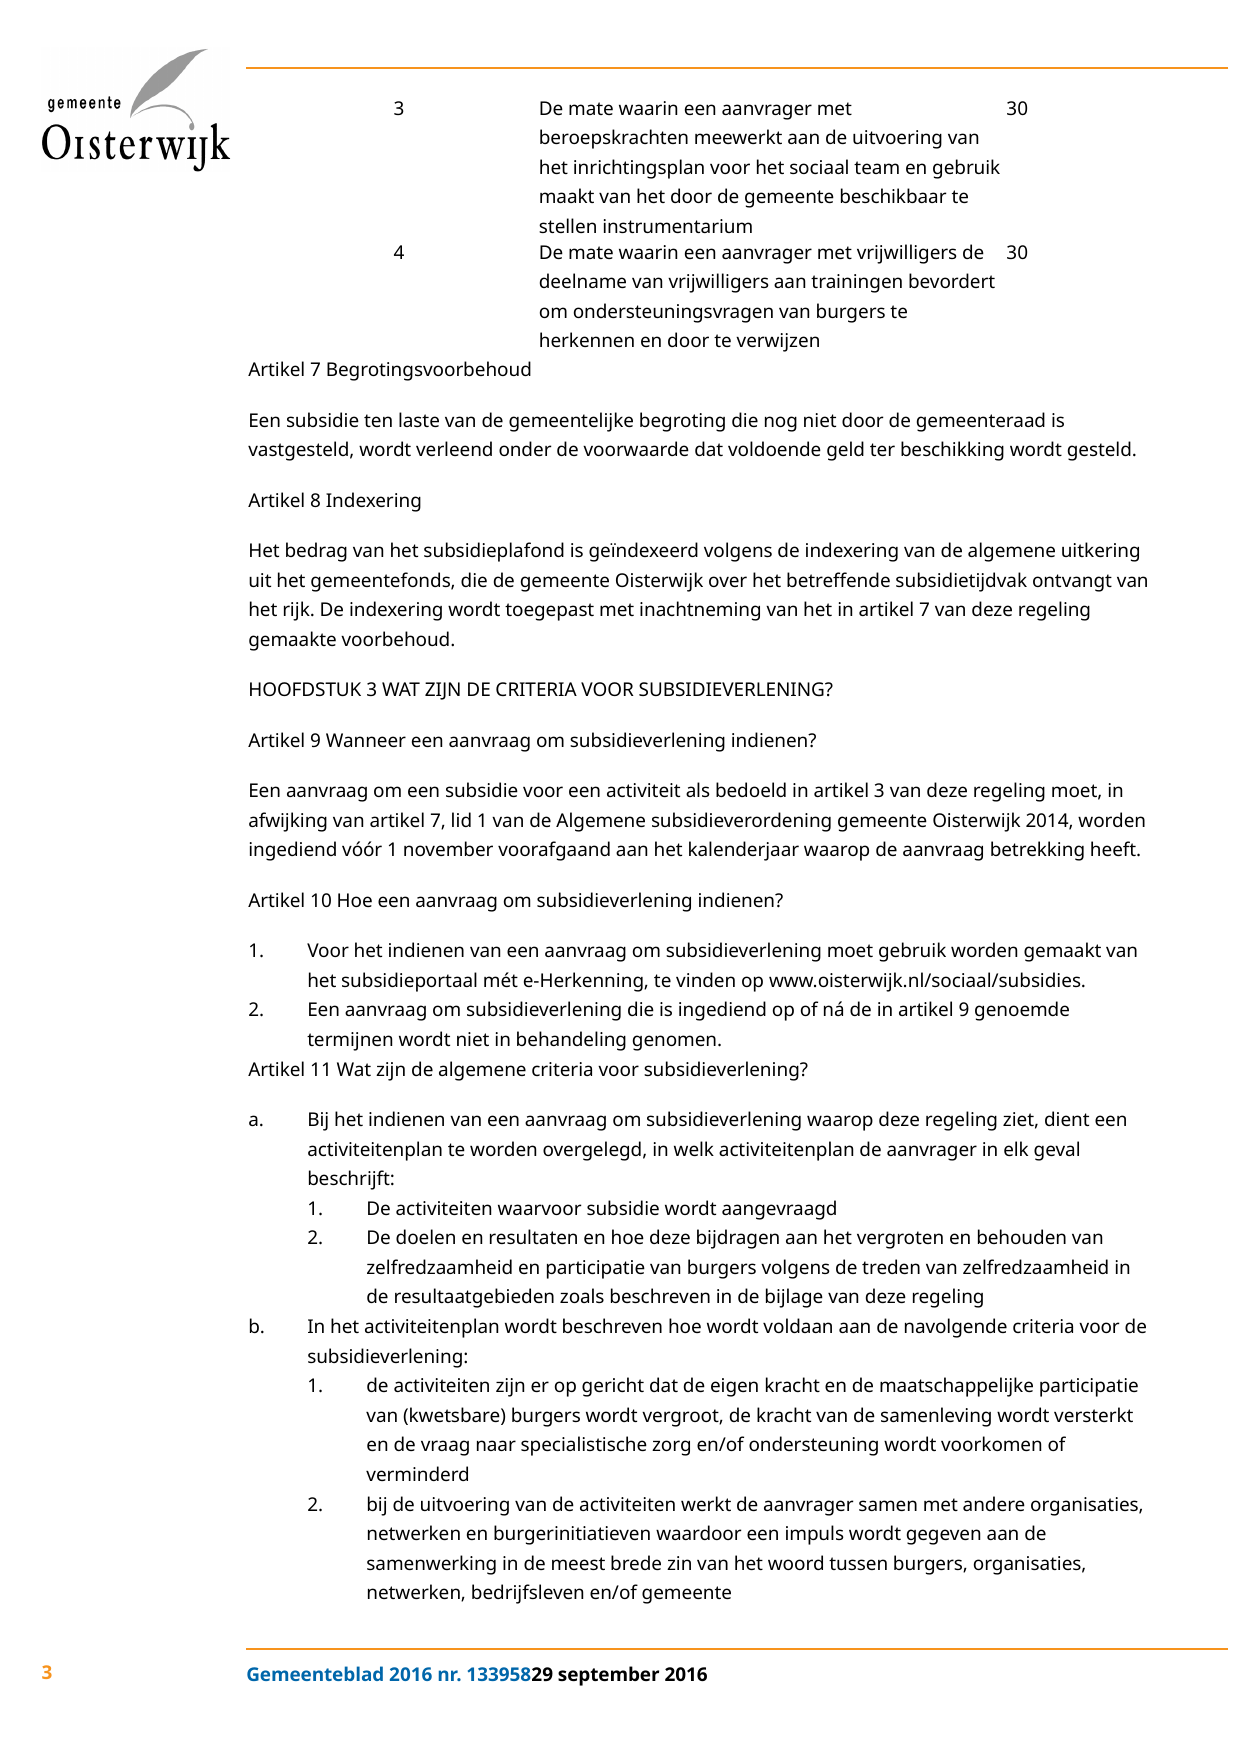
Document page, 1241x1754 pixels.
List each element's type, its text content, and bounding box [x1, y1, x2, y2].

list De doelen en resultaten en hoe deze bijdragen aan het vergroten en behouden van zelfredzaamheid en participatie van burgers volgens de treden van zelfredzaamheid in de resultaatgebieden zoals beschreven in de bijlage van deze regeling [307, 1224, 1152, 1309]
table_cell 30 [1006, 95, 1152, 239]
text Artikel 7 Begrotingsvoorbehoud [248, 357, 1152, 382]
text Artikel 10 Hoe een aanvraag om subsidieverlening indienen? [248, 887, 1152, 913]
list de activiteiten zijn er op gericht dat de eigen kracht en de maatschappelijke participatie van (kwetsbare) burgers wordt vergroot, de kracht van de samenleving wordt versterkt en de vraag naar specialistische zorg en/of ondersteuning wordt voorkomen of verminderd [307, 1372, 1152, 1487]
table_cell 4 [393, 239, 539, 353]
text Een subsidie ten laste van de gemeentelijke begroting die nog niet door de gemeenteraad is vastgesteld, wordt verleend onder de voorwaarde dat voldoende geld ter beschikking wordt gesteld. [248, 407, 1152, 462]
list bij de uitvoering van de activiteiten werkt de aanvrager samen met andere organisaties, netwerken en burgerinitiatieven waardoor een impuls wordt gegeven aan de samenwerking in de meest brede zin van het woord tussen burgers, organisaties, netwerken, bedrijfsleven en/of gemeente [307, 1491, 1152, 1605]
text Het bedrag van het subsidieplafond is geïndexeerd volgens de indexering van de algemene uitkering uit het gemeentefonds, die de gemeente Oisterwijk over het betreffende subsidietijdvak ontvangt van het rijk. De indexering wordt toegepast met inachtneming van het in artikel 7 van deze regeling gemaakte voorbehoud. [248, 537, 1152, 652]
text Artikel 8 Indexering [248, 487, 1152, 513]
text Artikel 9 Wanneer een aanvraag om subsidieverlening indienen? [248, 727, 1152, 753]
table_cell De mate waarin een aanvrager met vrijwilligers de deelname van vrijwilligers aan trainingen bevordert om ondersteuningsvragen van burgers te herkennen en door te verwijzen [539, 239, 1006, 353]
list Bij het indienen van een aanvraag om subsidieverlening waarop deze regeling ziet, dient een activiteitenplan te worden overgelegd, in welk activiteitenplan de aanvrager in elk geval beschrijft: [248, 1106, 1152, 1191]
table_cell De mate waarin een aanvrager met beroepskrachten meewerkt aan de uitvoering van het inrichtingsplan voor het sociaal team en gebruik maakt van het door de gemeente beschikbaar te stellen instrumentarium [539, 95, 1006, 239]
table_cell 3 [393, 95, 539, 239]
table_cell 30 [1006, 239, 1152, 353]
table_cell [248, 95, 393, 239]
picture [41, 47, 231, 172]
text HOOFDSTUK 3 WAT ZIJN DE CRITERIA VOOR SUBSIDIEVERLENING? [248, 677, 1152, 702]
list In het activiteitenplan wordt beschreven hoe wordt voldaan aan de navolgende criteria voor de subsidieverlening: [248, 1313, 1152, 1368]
text Een aanvraag om een subsidie voor een activiteit als bedoeld in artikel 3 van deze regeling moet, in afwijking van artikel 7, lid 1 van de Algemene subsidieverordening gemeente Oisterwijk 2014, worden ingediend vóór 1 november voorafgaand aan het kalenderjaar waarop de aanvraag betrekking heeft. [248, 777, 1152, 862]
list Voor het indienen van een aanvraag om subsidieverlening moet gebruik worden gemaakt van het subsidieportaal mét e-Herkenning, te vinden op www.oisterwijk.nl/sociaal/subsidies. [248, 937, 1152, 993]
table_cell [248, 239, 393, 353]
list Een aanvraag om subsidieverlening die is ingediend op of ná de in artikel 9 genoemde termijnen wordt niet in behandeling genomen. [248, 997, 1152, 1052]
list De activiteiten waarvoor subsidie wordt aangevraagd [307, 1195, 1152, 1221]
text Artikel 11 Wat zijn de algemene criteria voor subsidieverlening? [248, 1056, 1152, 1081]
